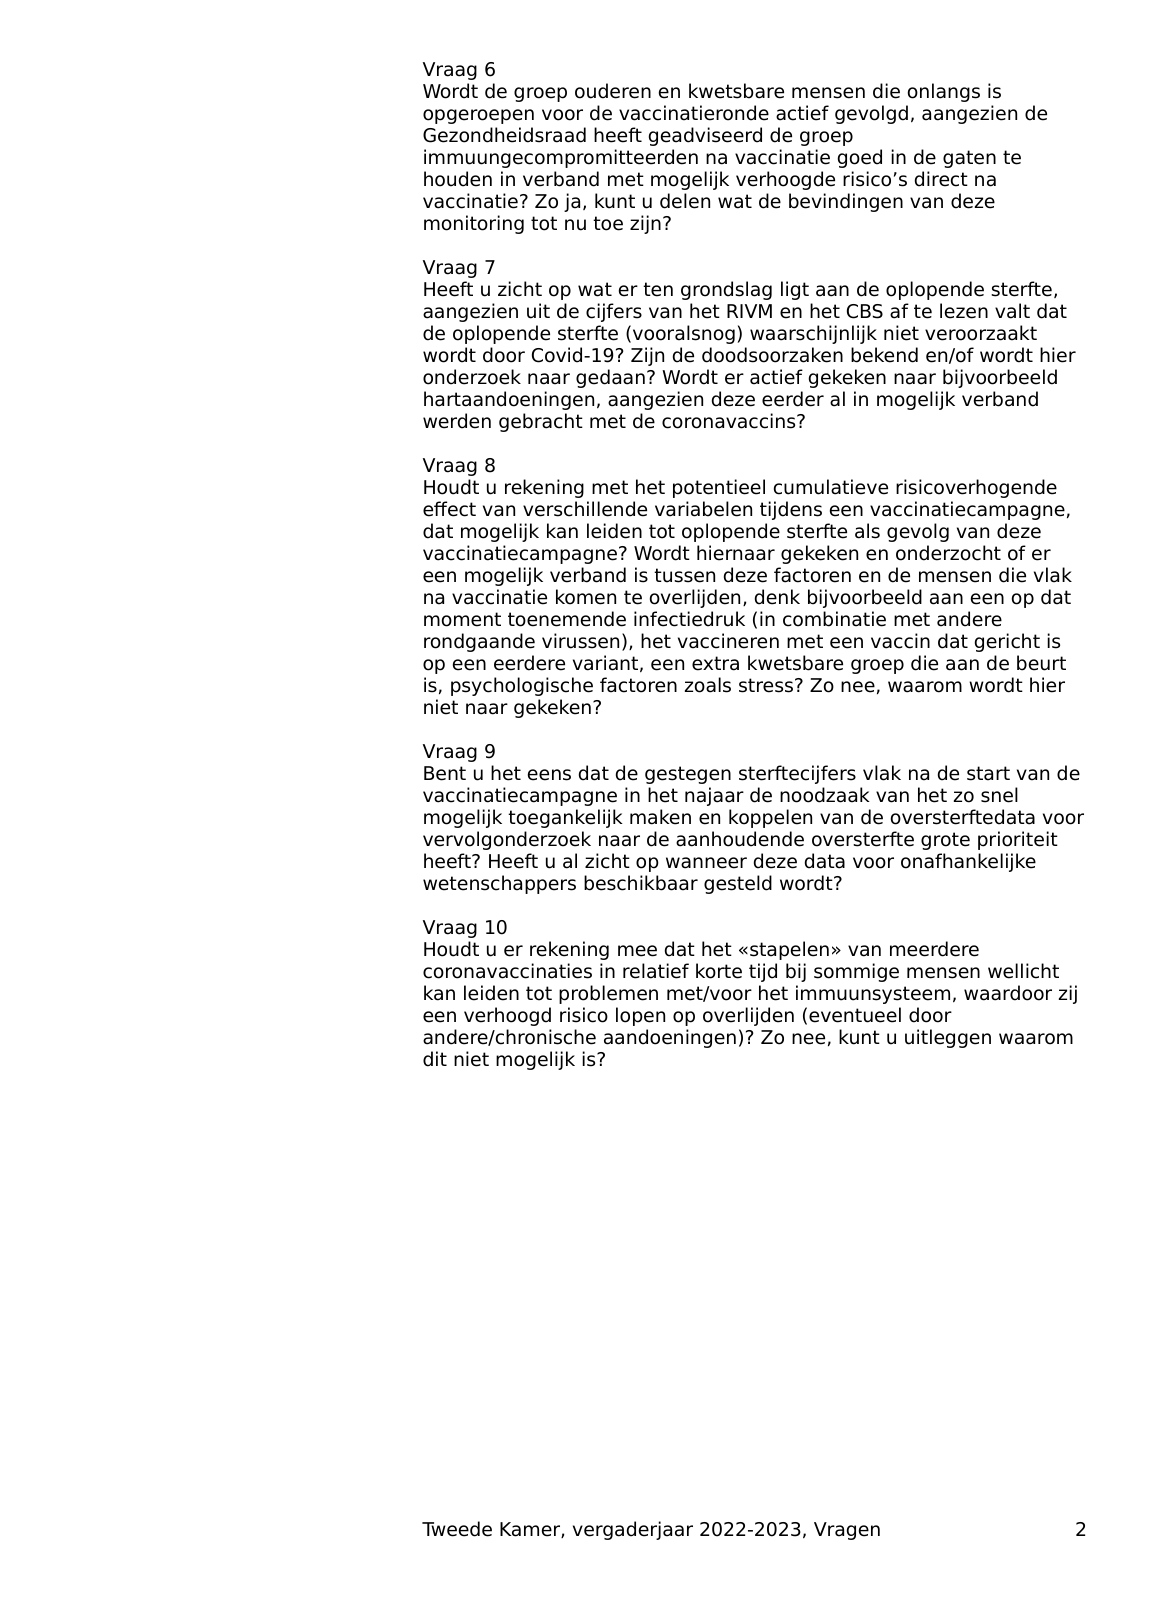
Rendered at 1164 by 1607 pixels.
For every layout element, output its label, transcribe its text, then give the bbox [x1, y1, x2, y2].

text Vraag 9 [422, 741, 1087, 763]
text Houdt u er rekening mee dat het «stapelen» van meerdere coronavaccinaties in relatief korte tijd bij sommige mensen wellicht kan leiden tot problemen met/voor het immuunsysteem, waardoor zij een verhoogd risico lopen op overlijden (eventueel door andere/chronische aandoeningen)? Zo nee, kunt u uitleggen waarom dit niet mogelijk is? [422, 939, 1087, 1071]
text Vraag 6 [422, 59, 1087, 81]
text Vraag 10 [422, 917, 1087, 939]
text Vraag 8 [422, 455, 1087, 477]
text Wordt de groep ouderen en kwetsbare mensen die onlangs is opgeroepen voor de vaccinatieronde actief gevolgd, aangezien de Gezondheidsraad heeft geadviseerd de groep immuungecompromitteerden na vaccinatie goed in de gaten te houden in verband met mogelijk verhoogde risico’s direct na vaccinatie? Zo ja, kunt u delen wat de bevindingen van deze monitoring tot nu toe zijn? [422, 81, 1087, 235]
text Houdt u rekening met het potentieel cumulatieve risicoverhogende effect van verschillende variabelen tijdens een vaccinatiecampagne, dat mogelijk kan leiden tot oplopende sterfte als gevolg van deze vaccinatiecampagne? Wordt hiernaar gekeken en onderzocht of er een mogelijk verband is tussen deze factoren en de mensen die vlak na vaccinatie komen te overlijden, denk bijvoorbeeld aan een op dat moment toenemende infectiedruk (in combinatie met andere rondgaande virussen), het vaccineren met een vaccin dat gericht is op een eerdere variant, een extra kwetsbare groep die aan de beurt is, psychologische factoren zoals stress? Zo nee, waarom wordt hier niet naar gekeken? [422, 477, 1087, 719]
text Heeft u zicht op wat er ten grondslag ligt aan de oplopende sterfte, aangezien uit de cijfers van het RIVM en het CBS af te lezen valt dat de oplopende sterfte (vooralsnog) waarschijnlijk niet veroorzaakt wordt door Covid-19? Zijn de doodsoorzaken bekend en/of wordt hier onderzoek naar gedaan? Wordt er actief gekeken naar bijvoorbeeld hartaandoeningen, aangezien deze eerder al in mogelijk verband werden gebracht met de coronavaccins? [422, 279, 1087, 433]
text Vraag 7 [422, 257, 1087, 279]
text Bent u het eens dat de gestegen sterftecijfers vlak na de start van de vaccinatiecampagne in het najaar de noodzaak van het zo snel mogelijk toegankelijk maken en koppelen van de oversterftedata voor vervolgonderzoek naar de aanhoudende oversterfte grote prioriteit heeft? Heeft u al zicht op wanneer deze data voor onafhankelijke wetenschappers beschikbaar gesteld wordt? [422, 763, 1087, 895]
